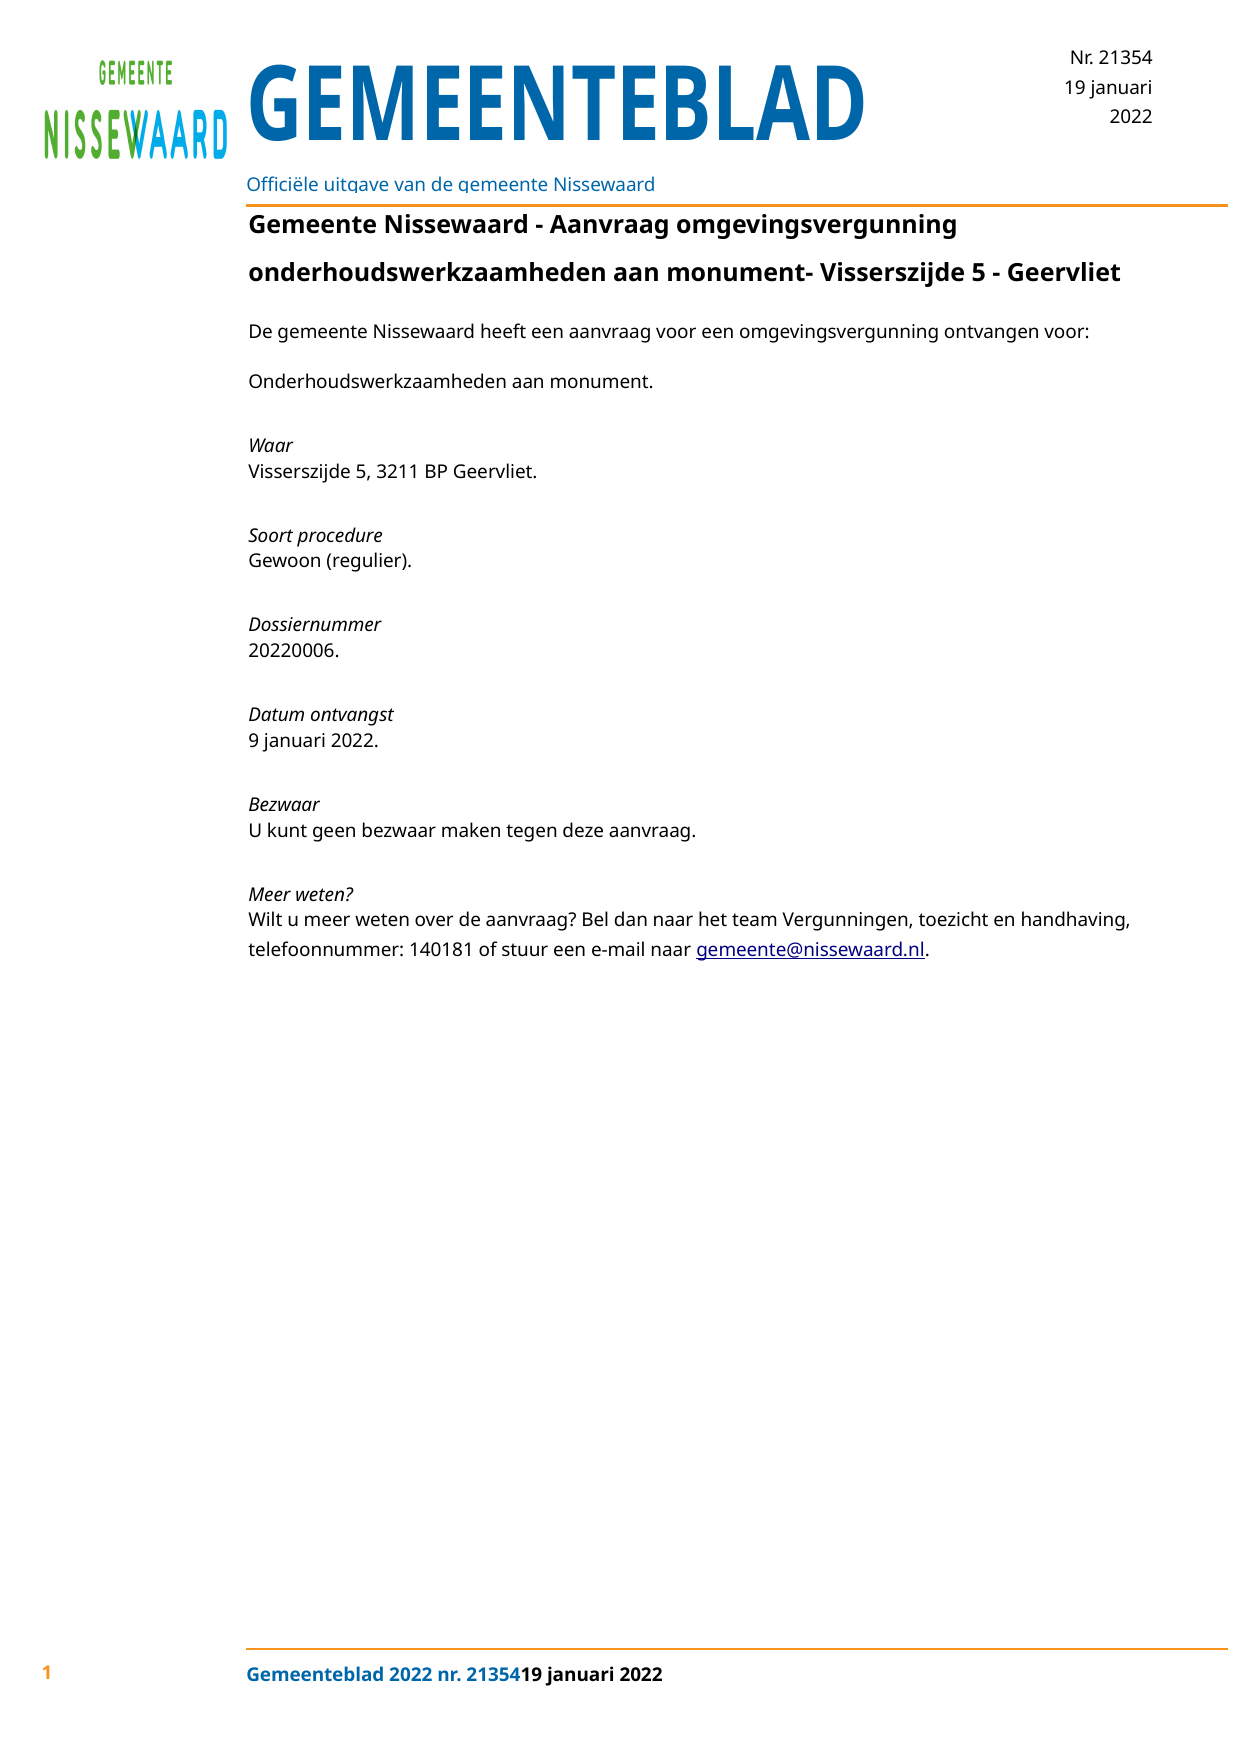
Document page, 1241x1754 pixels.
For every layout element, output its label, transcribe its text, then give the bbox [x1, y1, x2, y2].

text Datum ontvangst [248, 701, 1152, 727]
picture [41, 47, 231, 172]
text Wilt u meer weten over de aanvraag? Bel dan naar het team Vergunningen, toezicht en handhaving, telefoonnummer: 140181 of stuur een e-mail naar gemeente@nissewaard.nl. [248, 906, 1152, 962]
text Waar [248, 432, 1152, 458]
text 9 januari 2022. [248, 727, 1152, 753]
text Gewoon (regulier). [248, 548, 1152, 573]
text Gemeente Nissewaard - Aanvraag omgevingsvergunning onderhoudswerkzaamheden aan monument- Visserszijde 5 - Geervliet [248, 207, 1152, 288]
text Dossiernummer [248, 612, 1152, 637]
text De gemeente Nissewaard heeft een aanvraag voor een omgevingsvergunning ontvangen voor: [248, 318, 1152, 344]
text 20220006. [248, 637, 1152, 663]
text Onderhoudswerkzaamheden aan monument. [248, 368, 1152, 394]
text Visserszijde 5, 3211 BP Geervliet. [248, 458, 1152, 484]
text Meer weten? [248, 881, 1152, 906]
text Bezwaar [248, 791, 1152, 817]
text Soort procedure [248, 522, 1152, 548]
text U kunt geen bezwaar maken tegen deze aanvraag. [248, 817, 1152, 842]
